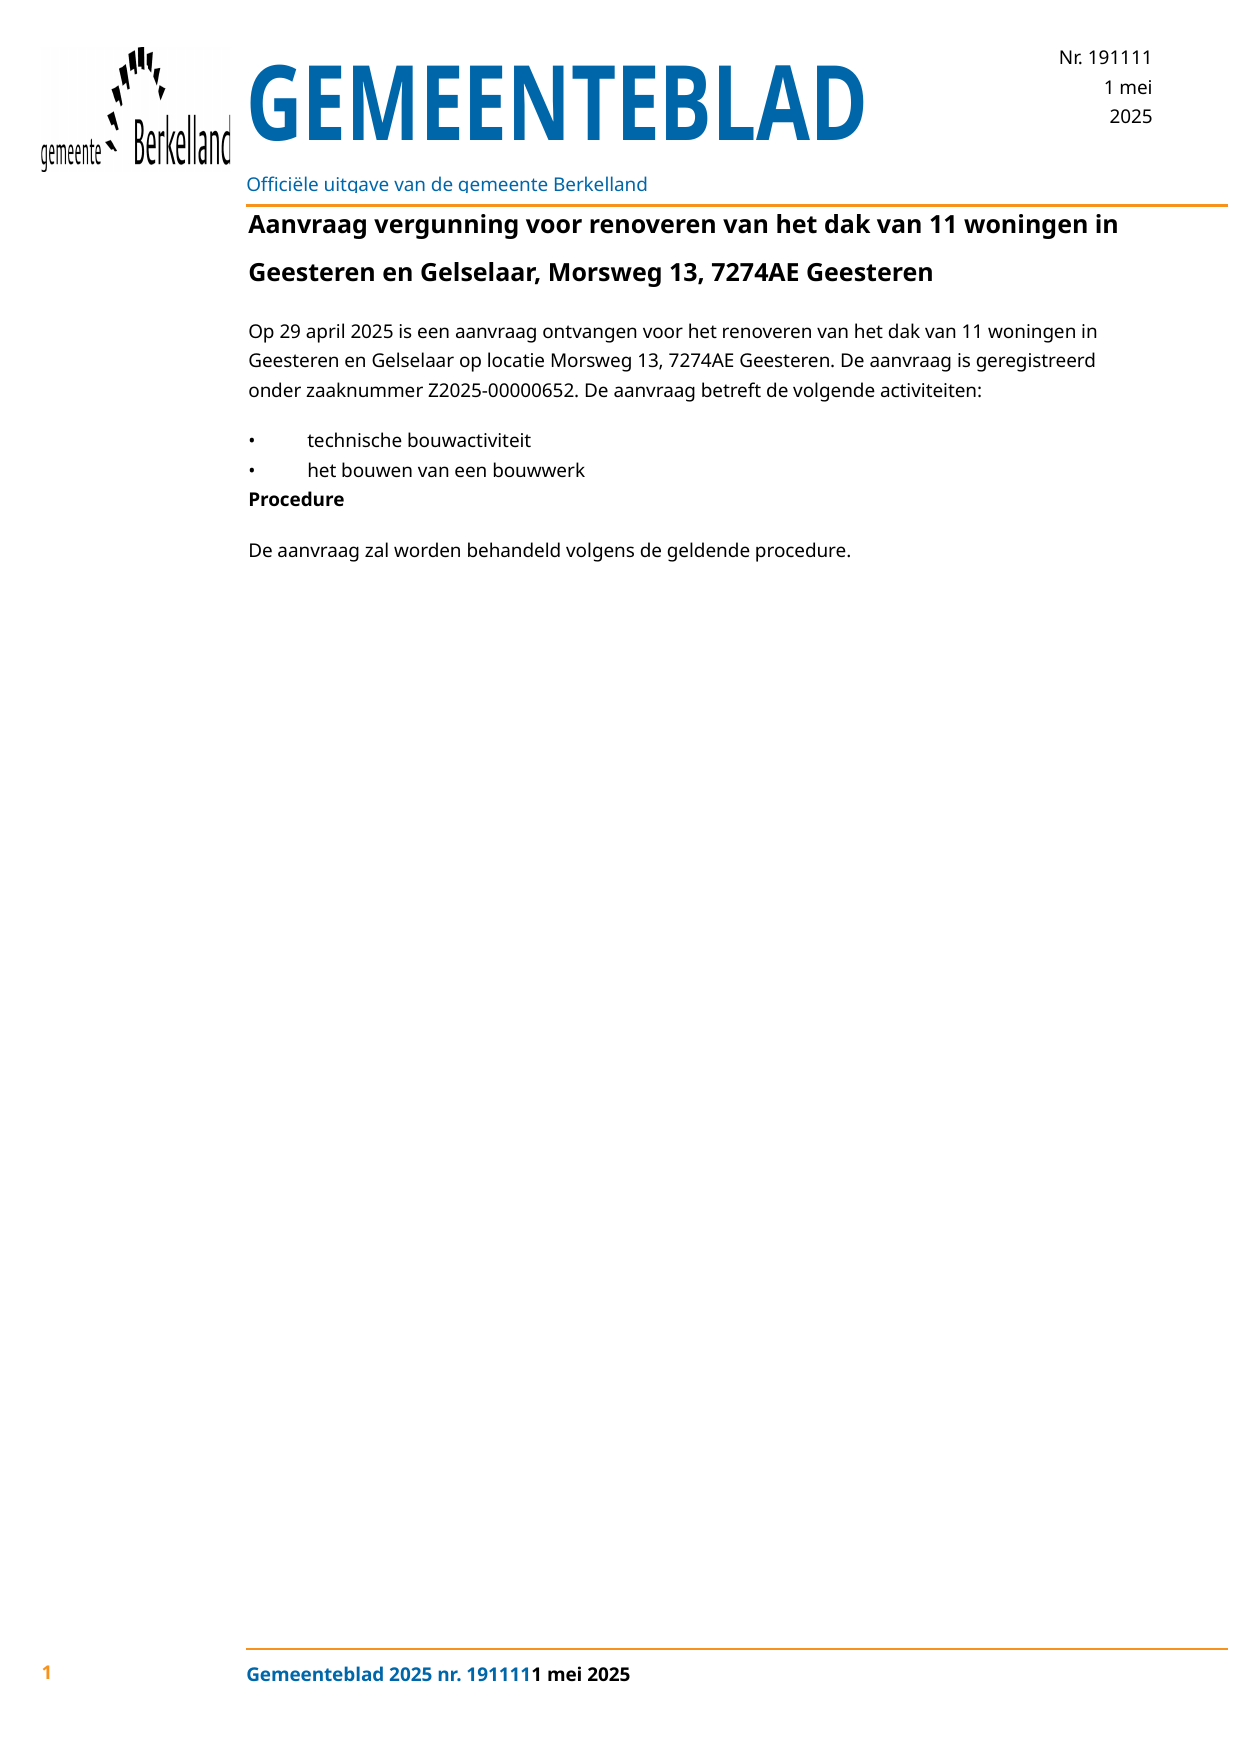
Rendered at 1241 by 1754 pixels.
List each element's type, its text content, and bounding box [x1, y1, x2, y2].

text Aanvraag vergunning voor renoveren van het dak van 11 woningen in Geesteren en Gelselaar, Morsweg 13, 7274AE Geesteren [248, 207, 1152, 288]
list technische bouwactiviteit [248, 427, 1152, 453]
text Op 29 april 2025 is een aanvraag ontvangen voor het renoveren van het dak van 11 woningen in Geesteren en Gelselaar op locatie Morsweg 13, 7274AE Geesteren. De aanvraag is geregistreerd onder zaaknummer Z2025-00000652. De aanvraag betreft de volgende activiteiten: [248, 318, 1152, 403]
text De aanvraag zal worden behandeld volgens de geldende procedure. [248, 537, 1152, 563]
picture [41, 47, 231, 172]
text Procedure [248, 487, 1152, 512]
list het bouwen van een bouwwerk [248, 457, 1152, 483]
